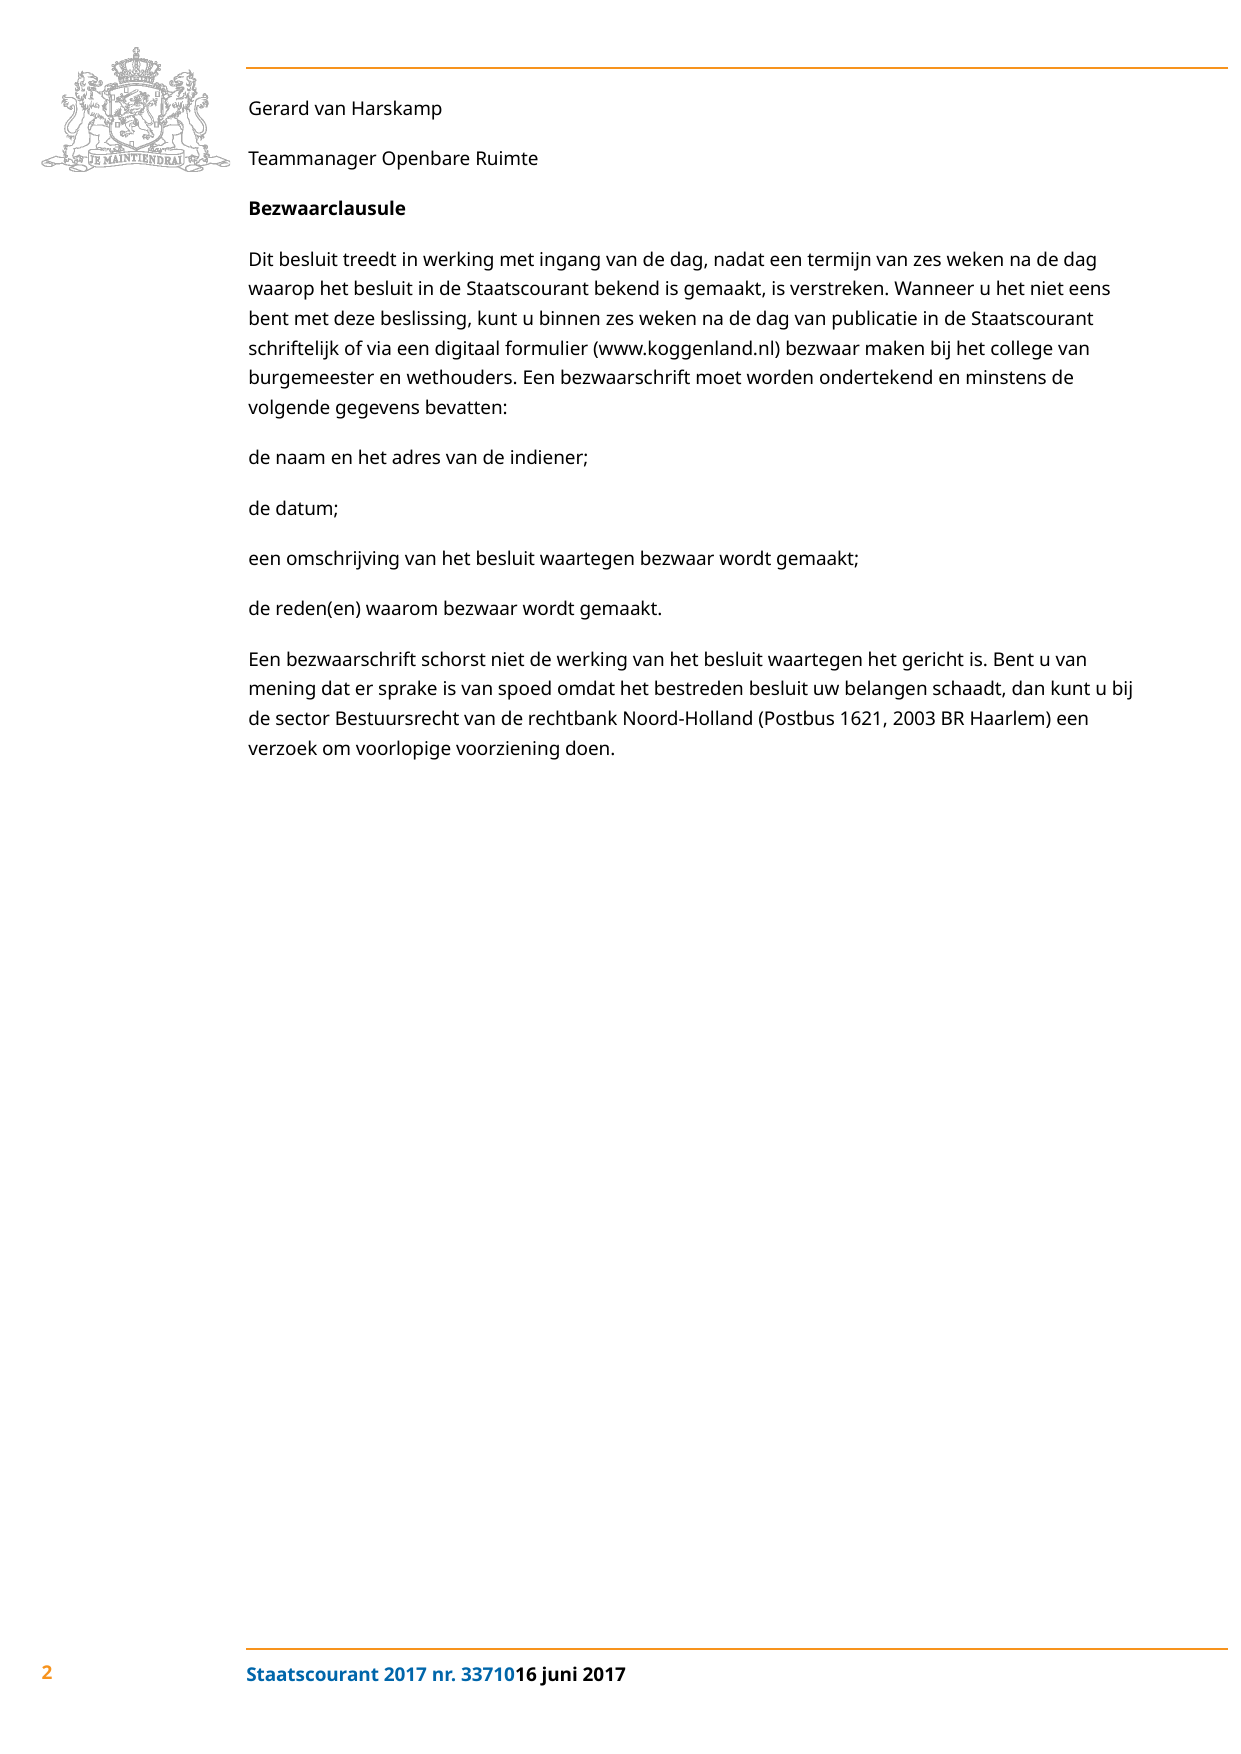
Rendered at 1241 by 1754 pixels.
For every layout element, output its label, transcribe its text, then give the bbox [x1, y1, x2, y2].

text Gerard van Harskamp [248, 95, 1152, 121]
picture [41, 47, 231, 172]
text de datum; [248, 495, 1152, 521]
text Dit besluit treedt in werking met ingang van de dag, nadat een termijn van zes weken na de dag waarop het besluit in de Staatscourant bekend is gemaakt, is verstreken. Wanneer u het niet eens bent met deze beslissing, kunt u binnen zes weken na de dag van publicatie in de Staatscourant schriftelijk of via een digitaal formulier (www.koggenland.nl) bezwaar maken bij het college van burgemeester en wethouders. Een bezwaarschrift moet worden ondertekend en minstens de volgende gegevens bevatten: [248, 246, 1152, 420]
text Bezwaarclausule [248, 196, 1152, 221]
text de reden(en) waarom bezwaar wordt gemaakt. [248, 596, 1152, 621]
text Een bezwaarschrift schorst niet de werking van het besluit waartegen het gericht is. Bent u van mening dat er sprake is van spoed omdat het bestreden besluit uw belangen schaadt, dan kunt u bij de sector Bestuursrecht van de rechtbank Noord-Holland (Postbus 1621, 2003 BR Haarlem) een verzoek om voorlopige voorziening doen. [248, 646, 1152, 761]
text Teammanager Openbare Ruimte [248, 145, 1152, 171]
text een omschrijving van het besluit waartegen bezwaar wordt gemaakt; [248, 545, 1152, 571]
text de naam en het adres van de indiener; [248, 444, 1152, 470]
